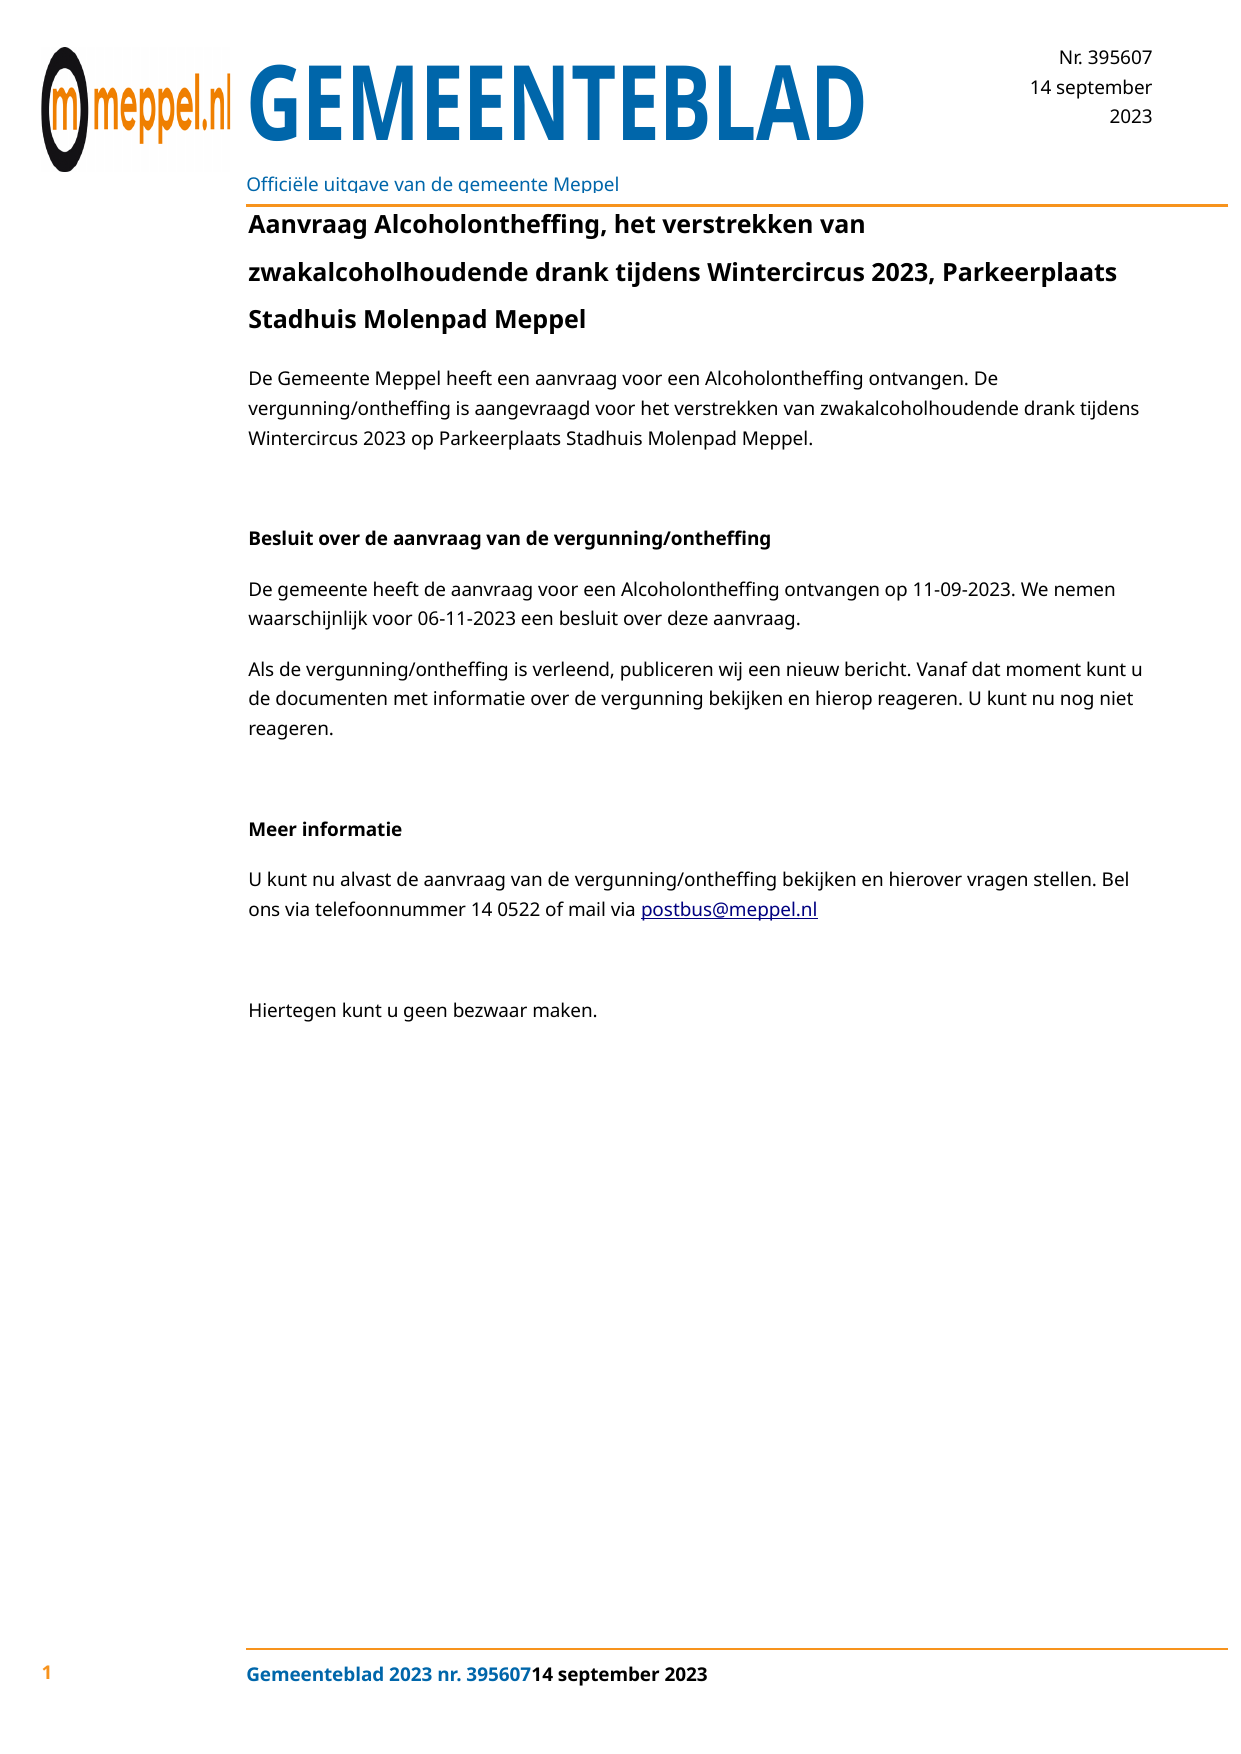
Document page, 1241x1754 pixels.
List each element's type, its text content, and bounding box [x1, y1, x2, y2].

text Aanvraag Alcoholontheffing, het verstrekken van zwakalcoholhoudende drank tijdens Wintercircus 2023, Parkeerplaats Stadhuis Molenpad Meppel [248, 207, 1152, 336]
text Hiertegen kunt u geen bezwaar maken. [248, 997, 1152, 1022]
text Besluit over de aanvraag van de vergunning/ontheffing [248, 526, 1152, 551]
text Meer informatie [248, 816, 1152, 842]
text Als de vergunning/ontheffing is verleend, publiceren wij een nieuw bericht. Vanaf dat moment kunt u de documenten met informatie over de vergunning bekijken en hierop reageren. U kunt nu nog niet reageren. [248, 656, 1152, 741]
text De gemeente heeft de aanvraag voor een Alcoholontheffing ontvangen op 11-09-2023. We nemen waarschijnlijk voor 06-11-2023 een besluit over deze aanvraag. [248, 576, 1152, 631]
picture [41, 47, 231, 172]
text U kunt nu alvast de aanvraag van de vergunning/ontheffing bekijken en hierover vragen stellen. Bel ons via telefoonnummer 14 0522 of mail via postbus@meppel.nl [248, 866, 1152, 922]
text De Gemeente Meppel heeft een aanvraag voor een Alcoholontheffing ontvangen. De vergunning/ontheffing is aangevraagd voor het verstrekken van zwakalcoholhoudende drank tijdens Wintercircus 2023 op Parkeerplaats Stadhuis Molenpad Meppel. [248, 366, 1152, 450]
